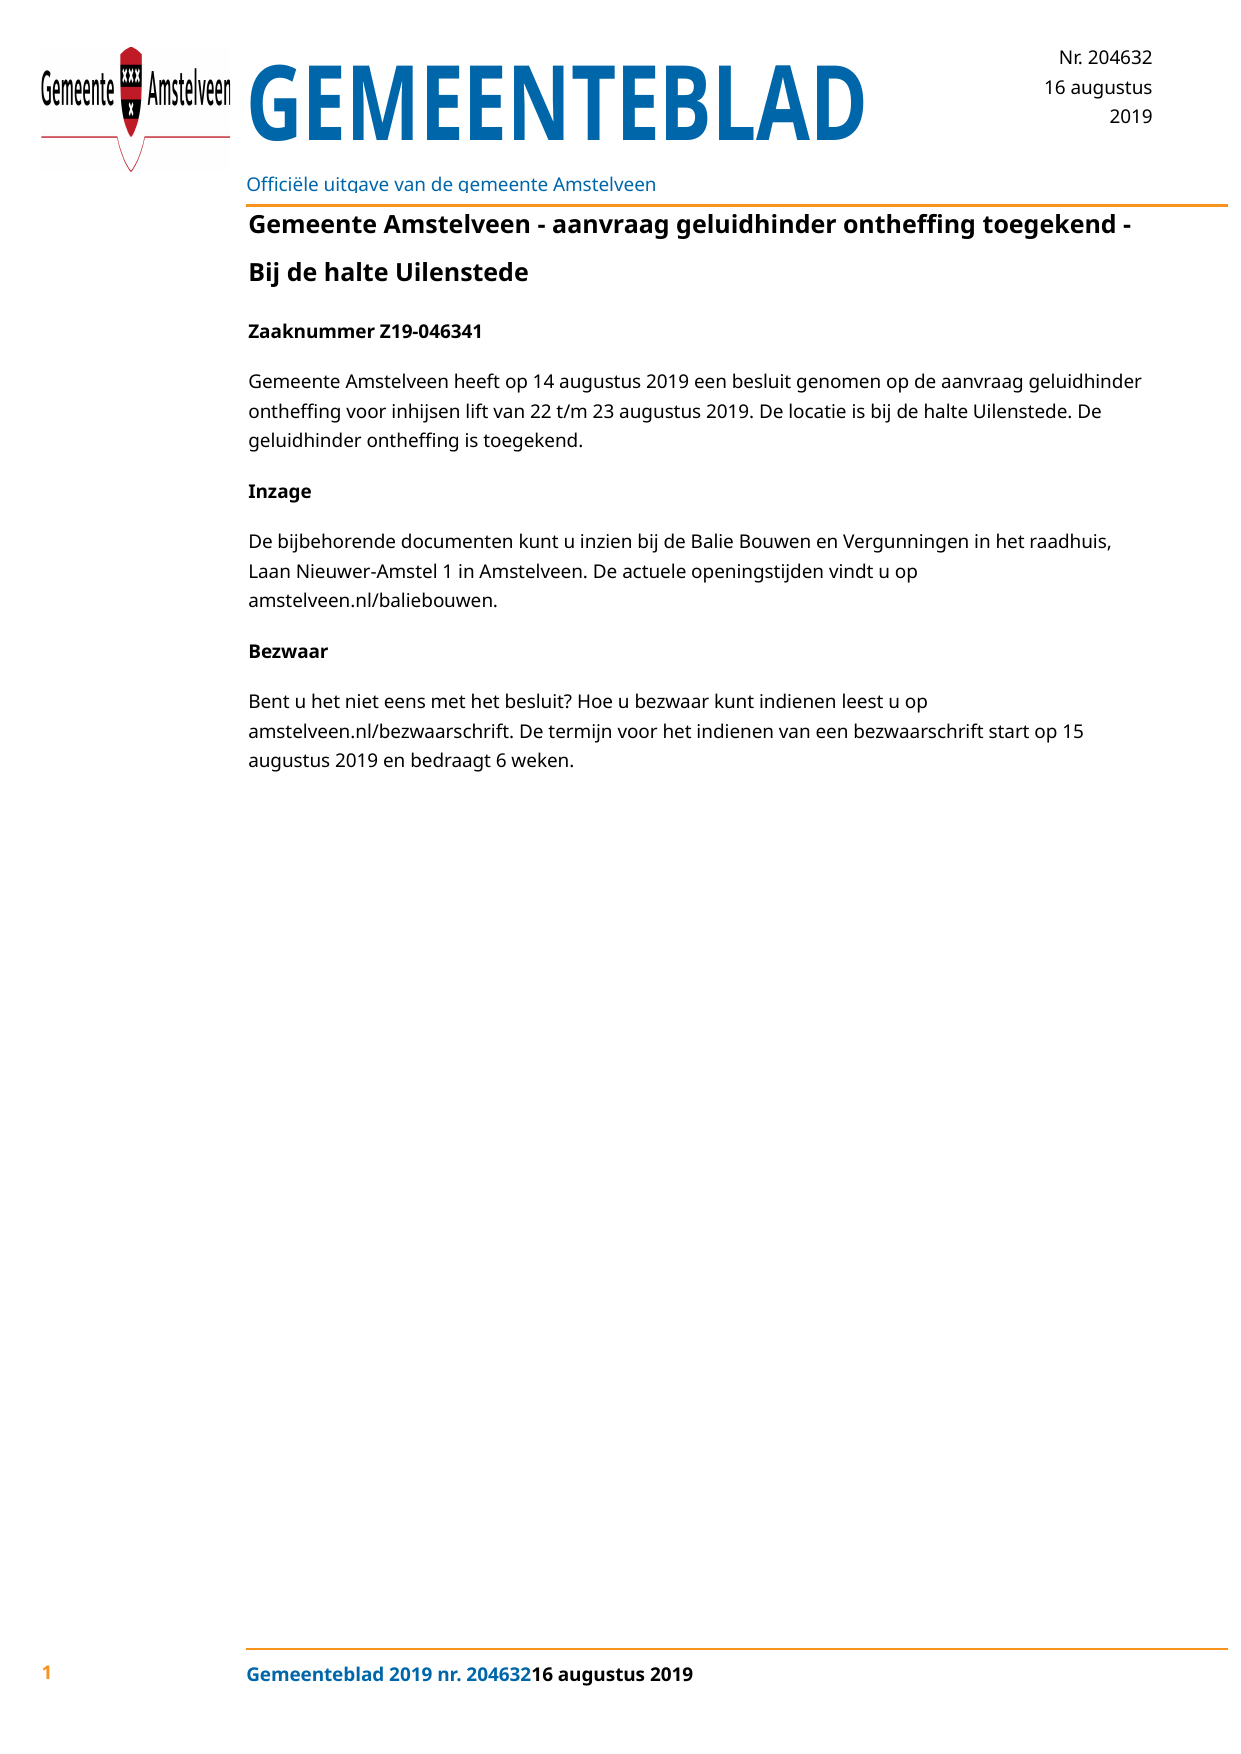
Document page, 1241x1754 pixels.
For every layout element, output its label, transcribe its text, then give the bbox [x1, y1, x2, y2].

text Zaaknummer Z19-046341 [248, 318, 1152, 344]
text Bent u het niet eens met het besluit? Hoe u bezwaar kunt indienen leest u op amstelveen.nl/bezwaarschrift. De termijn voor het indienen van een bezwaarschrift start op 15 augustus 2019 en bedraagt 6 weken. [248, 688, 1152, 773]
text Gemeente Amstelveen heeft op 14 augustus 2019 een besluit genomen op de aanvraag geluidhinder ontheffing voor inhijsen lift van 22 t/m 23 augustus 2019. De locatie is bij de halte Uilenstede. De geluidhinder ontheffing is toegekend. [248, 368, 1152, 453]
text Inzage [248, 478, 1152, 504]
text De bijbehorende documenten kunt u inzien bij de Balie Bouwen en Vergunningen in het raadhuis, Laan Nieuwer-Amstel 1 in Amstelveen. De actuele openingstijden vindt u op amstelveen.nl/baliebouwen. [248, 528, 1152, 613]
text Bezwaar [248, 638, 1152, 664]
text Gemeente Amstelveen - aanvraag geluidhinder ontheffing toegekend - Bij de halte Uilenstede [248, 207, 1152, 288]
picture [41, 47, 231, 172]
